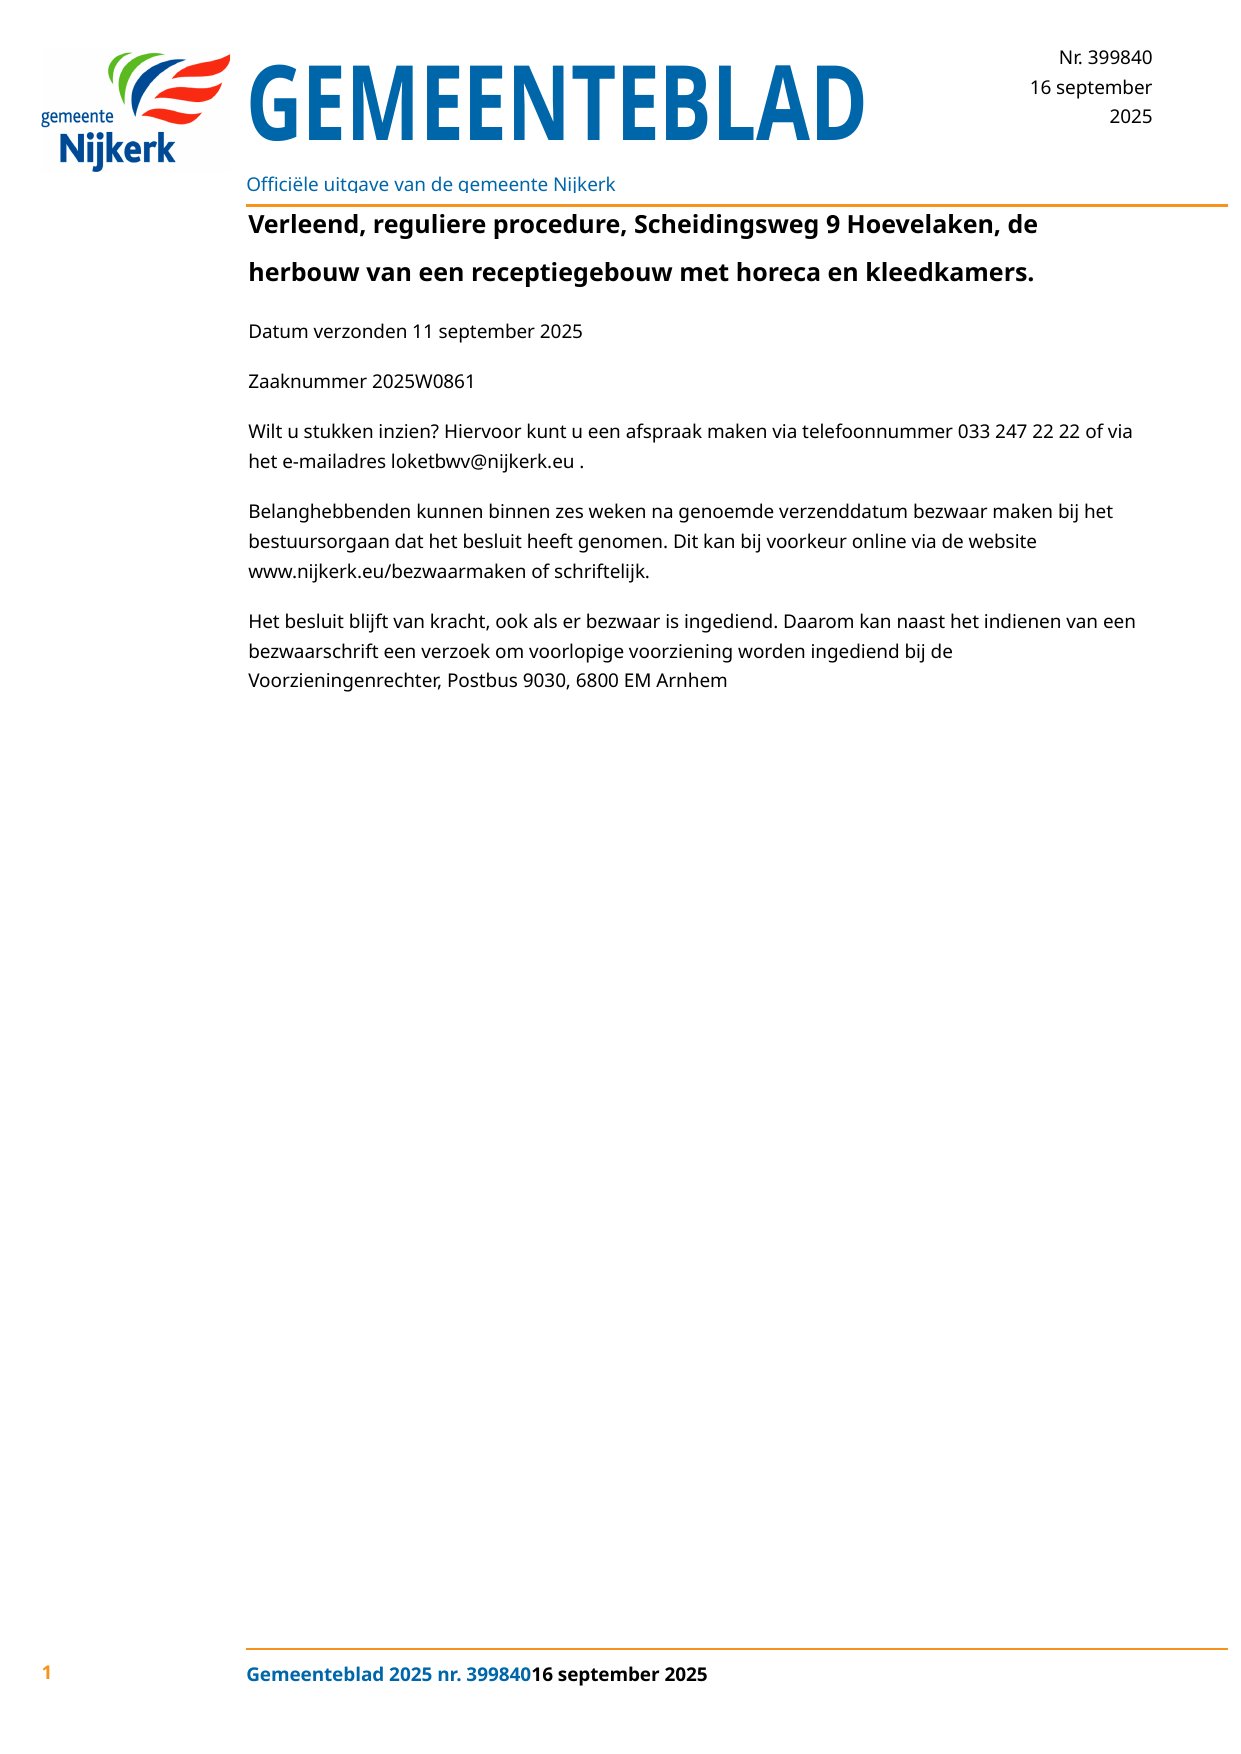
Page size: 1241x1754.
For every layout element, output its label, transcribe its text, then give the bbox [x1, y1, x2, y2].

text Belanghebbenden kunnen binnen zes weken na genoemde verzenddatum bezwaar maken bij het bestuursorgaan dat het besluit heeft genomen. Dit kan bij voorkeur online via de website www.nijkerk.eu/bezwaarmaken of schriftelijk. [248, 499, 1152, 584]
text Verleend, reguliere procedure, Scheidingsweg 9 Hoevelaken, de herbouw van een receptiegebouw met horeca en kleedkamers. [248, 207, 1152, 288]
text Het besluit blijft van kracht, ook als er bezwaar is ingediend. Daarom kan naast het indienen van een bezwaarschrift een verzoek om voorlopige voorziening worden ingediend bij de Voorzieningenrechter, Postbus 9030, 6800 EM Arnhem [248, 608, 1152, 693]
text Wilt u stukken inzien? Hiervoor kunt u een afspraak maken via telefoonnummer 033 247 22 22 of via het e-mailadres loketbwv@nijkerk.eu . [248, 419, 1152, 474]
text Datum verzonden 11 september 2025 [248, 318, 1152, 344]
picture [41, 47, 231, 172]
text Zaaknummer 2025W0861 [248, 368, 1152, 394]
